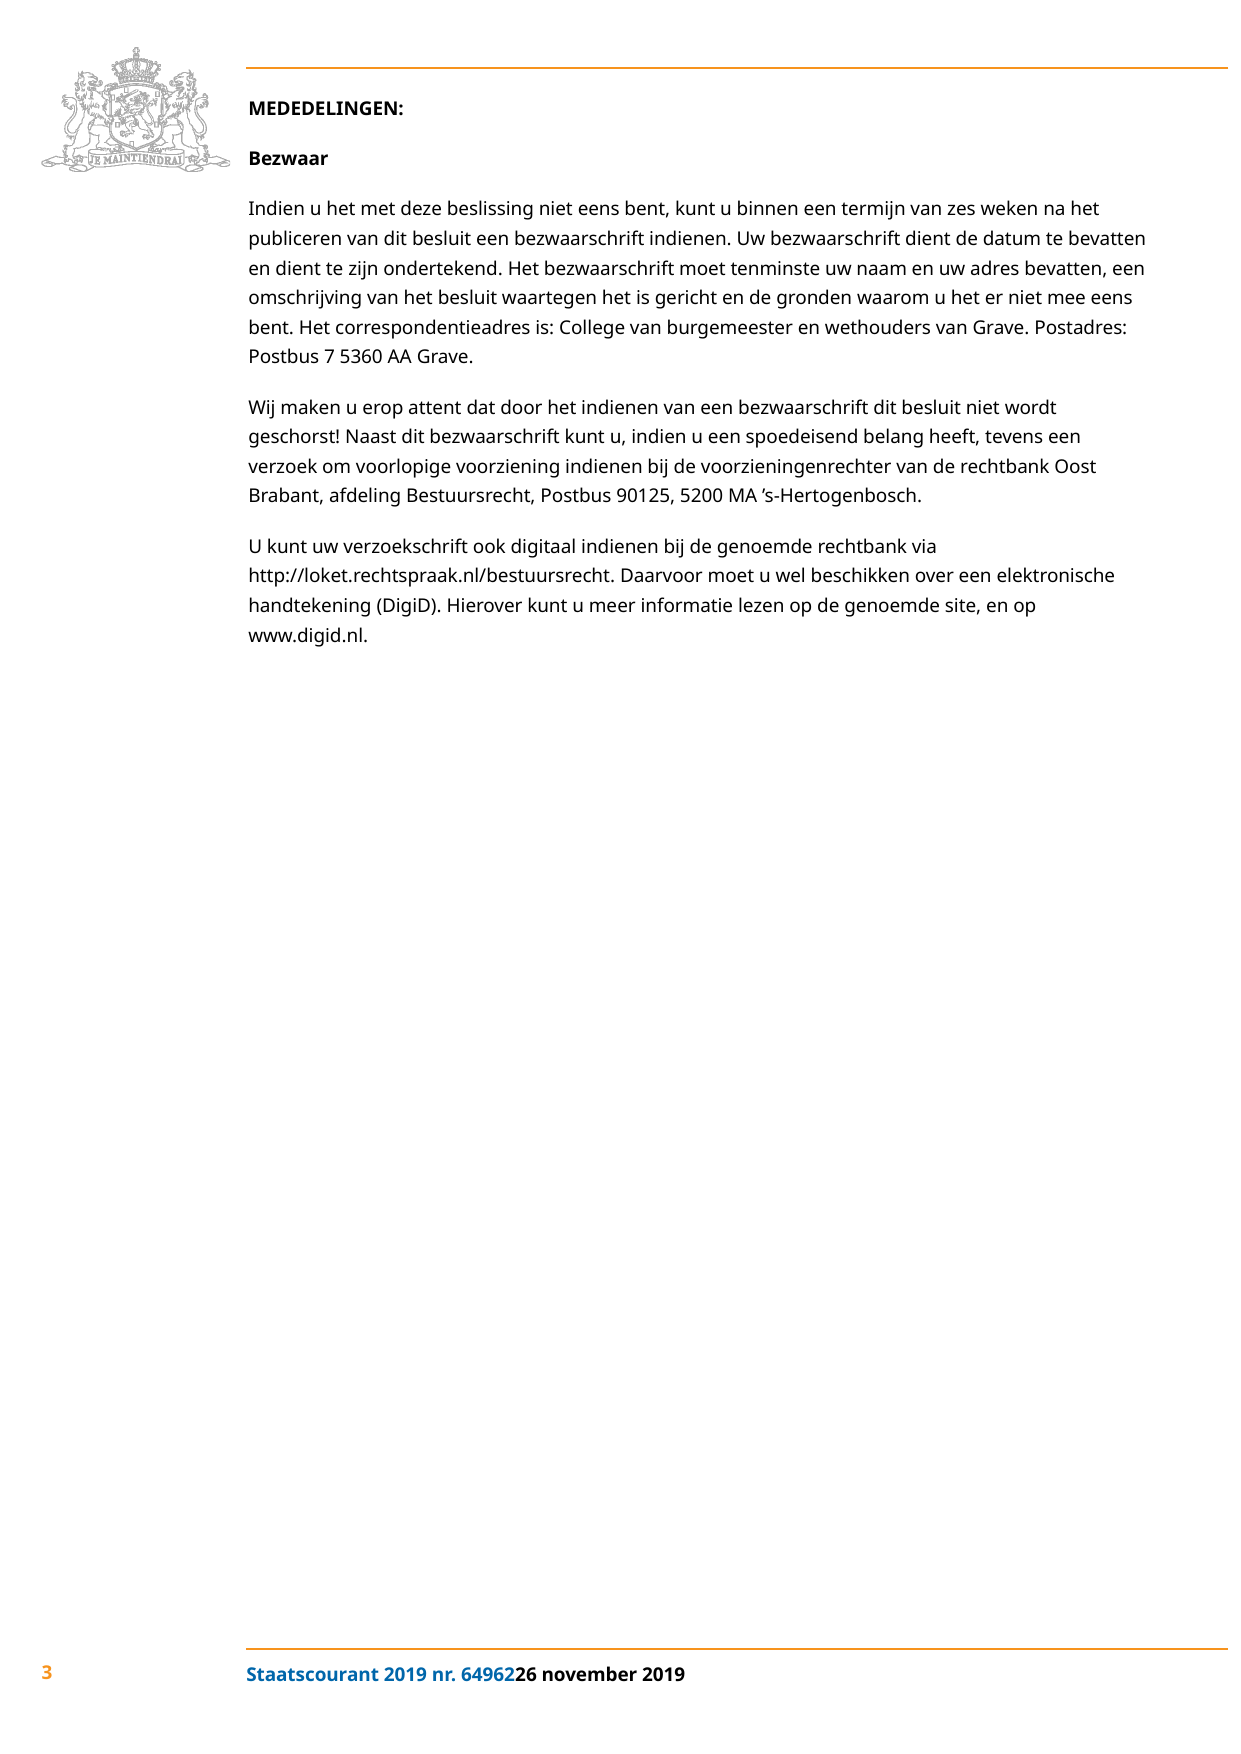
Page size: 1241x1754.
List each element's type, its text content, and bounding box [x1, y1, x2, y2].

text MEDEDELINGEN: [248, 95, 1152, 121]
text Wij maken u erop attent dat door het indienen van een bezwaarschrift dit besluit niet wordt geschorst! Naast dit bezwaarschrift kunt u, indien u een spoedeisend belang heeft, tevens een verzoek om voorlopige voorziening indienen bij de voorzieningenrechter van de rechtbank Oost Brabant, afdeling Bestuursrecht, Postbus 90125, 5200 MA ’s-Hertogenbosch. [248, 394, 1152, 508]
text Indien u het met deze beslissing niet eens bent, kunt u binnen een termijn van zes weken na het publiceren van dit besluit een bezwaarschrift indienen. Uw bezwaarschrift dient de datum te bevatten en dient te zijn ondertekend. Het bezwaarschrift moet tenminste uw naam en uw adres bevatten, een omschrijving van het besluit waartegen het is gericht en de gronden waarom u het er niet mee eens bent. Het correspondentieadres is: College van burgemeester en wethouders van Grave. Postadres: Postbus 7 5360 AA Grave. [248, 196, 1152, 369]
text Bezwaar [248, 145, 1152, 171]
text U kunt uw verzoekschrift ook digitaal indienen bij de genoemde rechtbank via http://loket.rechtspraak.nl/bestuursrecht. Daarvoor moet u wel beschikken over een elektronische handtekening (DigiD). Hierover kunt u meer informatie lezen op de genoemde site, en op www.digid.nl. [248, 533, 1152, 648]
picture [41, 47, 231, 172]
